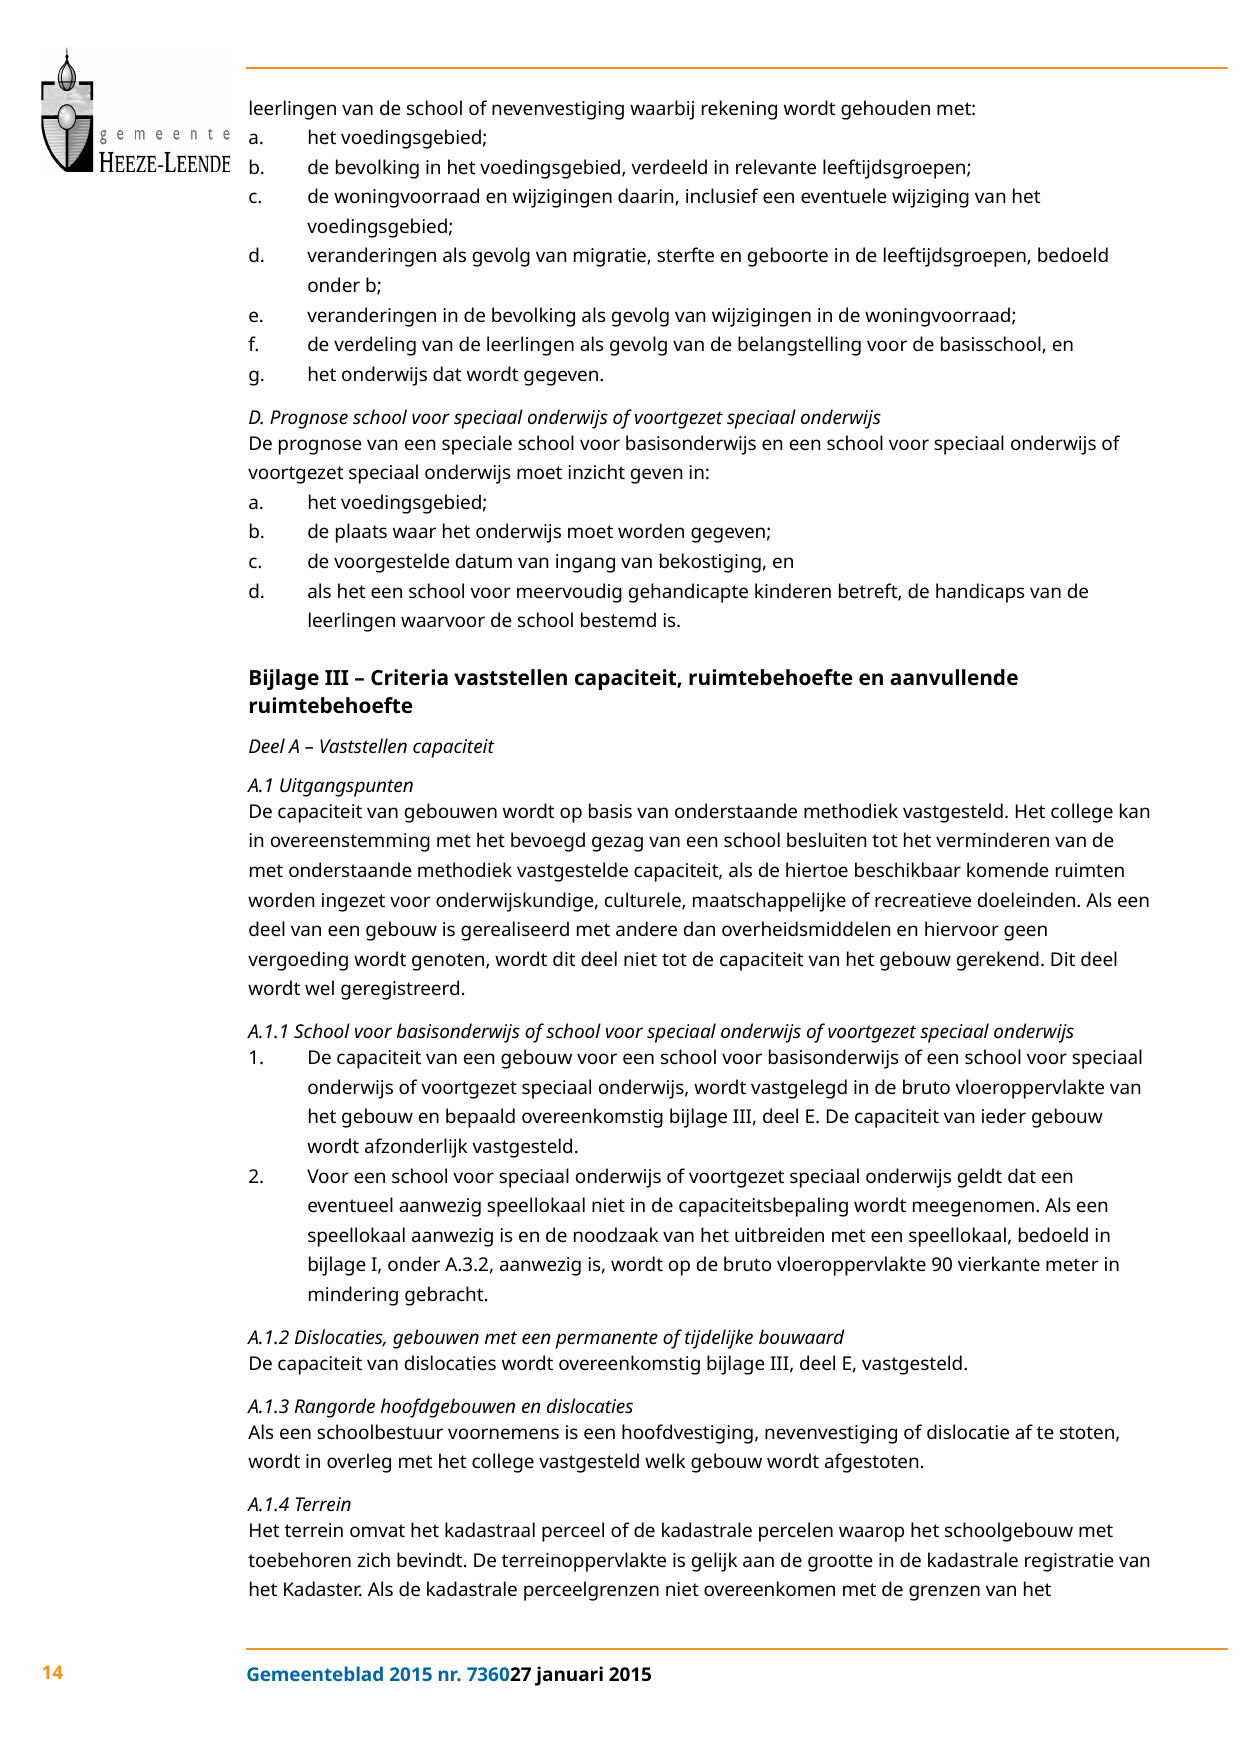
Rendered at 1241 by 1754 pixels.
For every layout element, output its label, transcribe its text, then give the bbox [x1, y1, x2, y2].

list Voor een school voor speciaal onderwijs of voortgezet speciaal onderwijs geldt dat een eventueel aanwezig speellokaal niet in de capaciteitsbepaling wordt meegenomen. Als een speellokaal aanwezig is en de noodzaak van het uitbreiden met een speellokaal, bedoeld in bijlage I, onder A.3.2, aanwezig is, wordt op de bruto vloeroppervlakte 90 vierkante meter in mindering gebracht. [248, 1163, 1152, 1307]
text A.1.1 School voor basisonderwijs of school voor speciaal onderwijs of voortgezet speciaal onderwijs [248, 1019, 1152, 1044]
list de bevolking in het voedingsgebied, verdeeld in relevante leeftijdsgroepen; [248, 154, 1152, 180]
text Bijlage III – Criteria vaststellen capaciteit, ruimtebehoefte en aanvullende ruimtebehoefte [248, 663, 1152, 719]
text De capaciteit van dislocaties wordt overeenkomstig bijlage III, deel E, vastgesteld. [248, 1350, 1152, 1376]
list de voorgestelde datum van ingang van bekostiging, en [248, 548, 1152, 574]
list de woningvoorraad en wijzigingen daarin, inclusief een eventuele wijziging van het voedingsgebied; [248, 183, 1152, 239]
text A.1 Uitgangspunten [248, 772, 1152, 798]
list het voedingsgebied; [248, 489, 1152, 515]
text Deel A – Vaststellen capaciteit [248, 733, 1152, 759]
list veranderingen in de bevolking als gevolg van wijzigingen in de woningvoorraad; [248, 302, 1152, 328]
list de verdeling van de leerlingen als gevolg van de belangstelling voor de basisschool, en [248, 331, 1152, 357]
list als het een school voor meervoudig gehandicapte kinderen betreft, de handicaps van de leerlingen waarvoor de school bestemd is. [248, 578, 1152, 633]
text De capaciteit van gebouwen wordt op basis van onderstaande methodiek vastgesteld. Het college kan in overeenstemming met het bevoegd gezag van een school besluiten tot het verminderen van de met onderstaande methodiek vastgestelde capaciteit, als de hiertoe beschikbaar komende ruimten worden ingezet voor onderwijskundige, culturele, maatschappelijke of recreatieve doeleinden. Als een deel van een gebouw is gerealiseerd met andere dan overheidsmiddelen en hiervoor geen vergoeding wordt genoten, wordt dit deel niet tot de capaciteit van het gebouw gerekend. Dit deel wordt wel geregistreerd. [248, 798, 1152, 1001]
list het voedingsgebied; [248, 124, 1152, 150]
text Het terrein omvat het kadastraal perceel of de kadastrale percelen waarop het schoolgebouw met toebehoren zich bevindt. De terreinoppervlakte is gelijk aan de grootte in de kadastrale registratie van het Kadaster. Als de kadastrale perceelgrenzen niet overeenkomen met de grenzen van het [248, 1517, 1152, 1602]
text Als een schoolbestuur voornemens is een hoofdvestiging, nevenvestiging of dislocatie af te stoten, wordt in overleg met het college vastgesteld welk gebouw wordt afgestoten. [248, 1419, 1152, 1474]
text A.1.4 Terrein [248, 1492, 1152, 1517]
picture [41, 47, 231, 172]
text De prognose van een speciale school voor basisonderwijs en een school voor speciaal onderwijs of voortgezet speciaal onderwijs moet inzicht geven in: [248, 430, 1152, 485]
list De capaciteit van een gebouw voor een school voor basisonderwijs of een school voor speciaal onderwijs of voortgezet speciaal onderwijs, wordt vastgelegd in de bruto vloeroppervlakte van het gebouw en bepaald overeenkomstig bijlage III, deel E. De capaciteit van ieder gebouw wordt afzonderlijk vastgesteld. [248, 1044, 1152, 1159]
list de plaats waar het onderwijs moet worden gegeven; [248, 519, 1152, 544]
list veranderingen als gevolg van migratie, sterfte en geboorte in de leeftijdsgroepen, bedoeld onder b; [248, 243, 1152, 298]
text D. Prognose school voor speciaal onderwijs of voortgezet speciaal onderwijs [248, 404, 1152, 430]
list het onderwijs dat wordt gegeven. [248, 361, 1152, 387]
text leerlingen van de school of nevenvestiging waarbij rekening wordt gehouden met: [248, 95, 1152, 121]
text A.1.3 Rangorde hoofdgebouwen en dislocaties [248, 1393, 1152, 1419]
text A.1.2 Dislocaties, gebouwen met een permanente of tijdelijke bouwaard [248, 1324, 1152, 1350]
